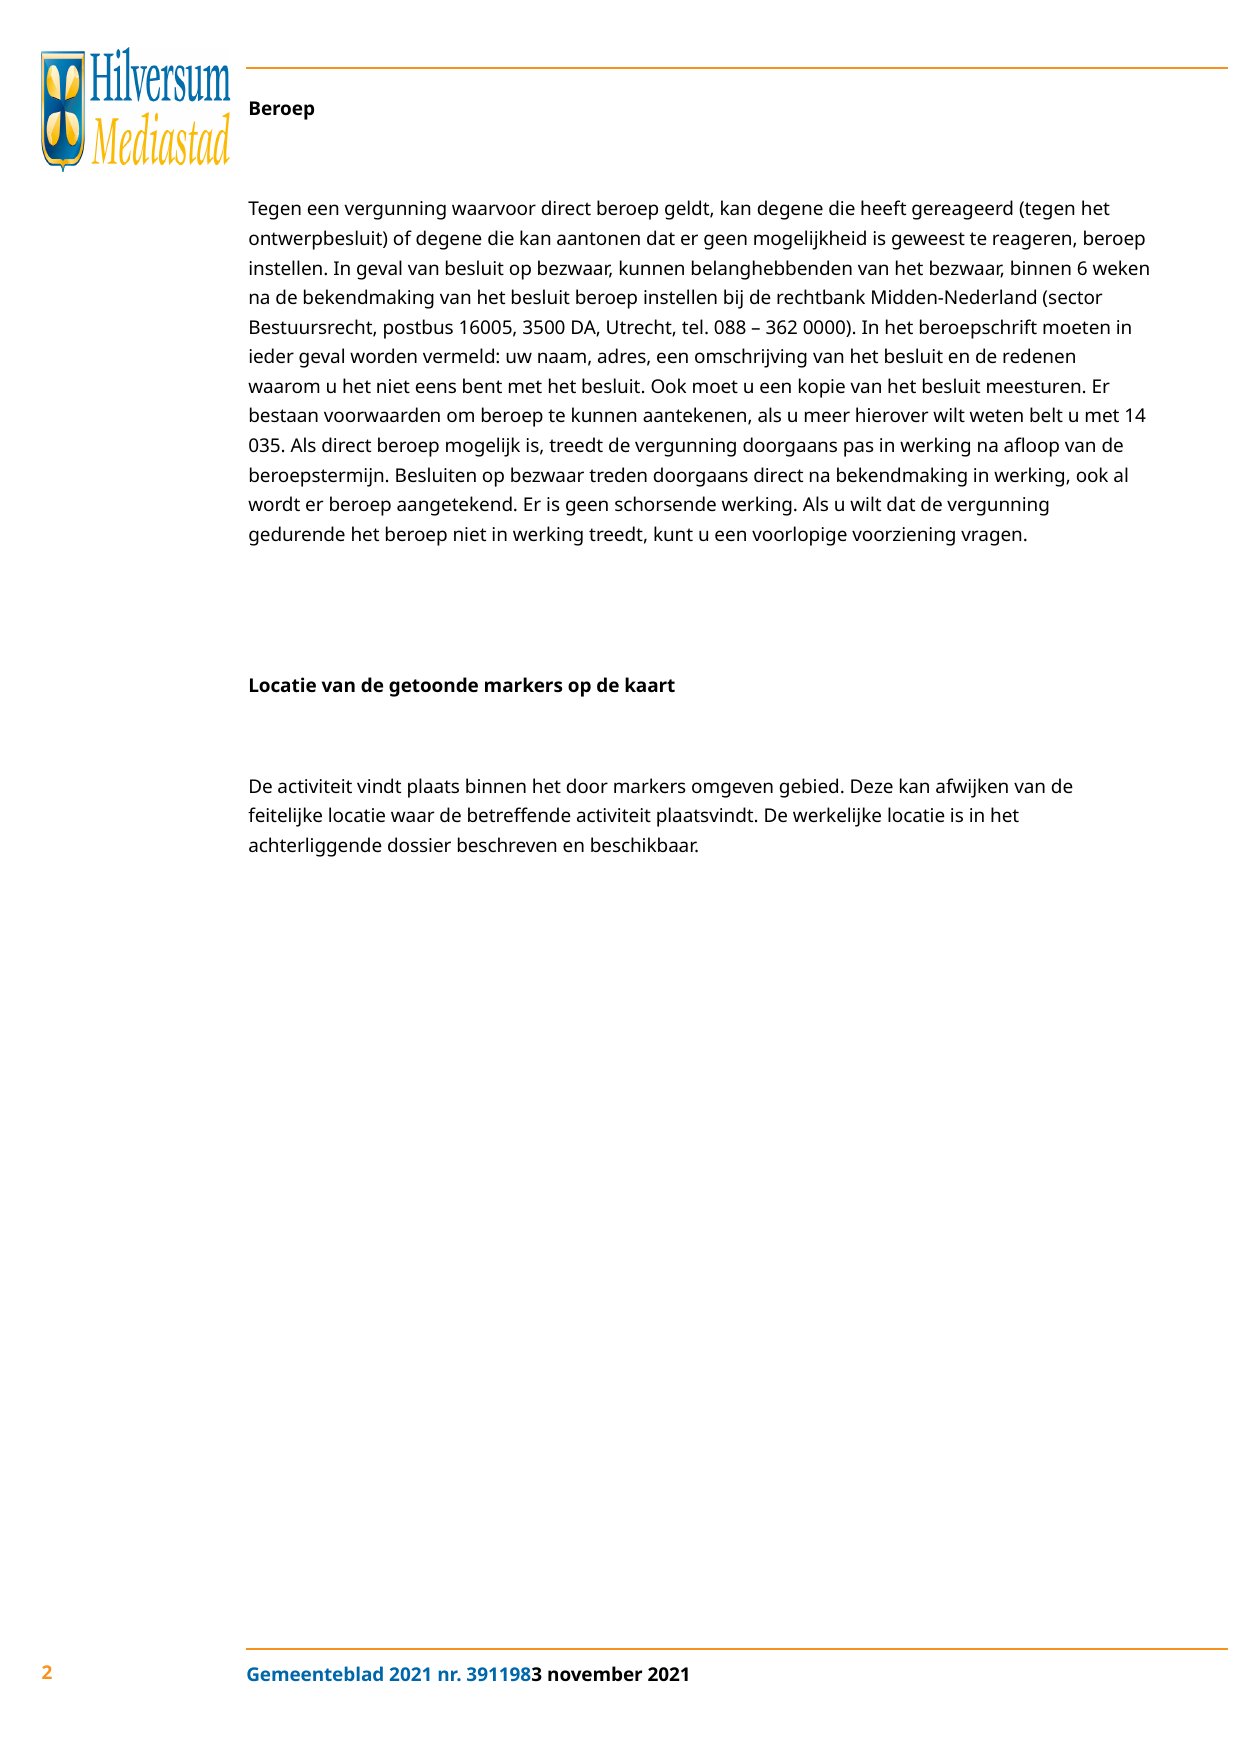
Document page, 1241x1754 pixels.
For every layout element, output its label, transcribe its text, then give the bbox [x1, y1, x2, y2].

picture [41, 47, 231, 172]
text De activiteit vindt plaats binnen het door markers omgeven gebied. Deze kan afwijken van de feitelijke locatie waar de betreffende activiteit plaatsvindt. De werkelijke locatie is in het achterliggende dossier beschreven en beschikbaar. [248, 773, 1152, 858]
text Tegen een vergunning waarvoor direct beroep geldt, kan degene die heeft gereageerd (tegen het ontwerpbesluit) of degene die kan aantonen dat er geen mogelijkheid is geweest te reageren, beroep instellen. In geval van besluit op bezwaar, kunnen belanghebbenden van het bezwaar, binnen 6 weken na de bekendmaking van het besluit beroep instellen bij de rechtbank Midden-Nederland (sector Bestuursrecht, postbus 16005, 3500 DA, Utrecht, tel. 088 – 362 0000). In het beroepschrift moeten in ieder geval worden vermeld: uw naam, adres, een omschrijving van het besluit en de redenen waarom u het niet eens bent met het besluit. Ook moet u een kopie van het besluit meesturen. Er bestaan voorwaarden om beroep te kunnen aantekenen, als u meer hierover wilt weten belt u met 14 035. Als direct beroep mogelijk is, treedt de vergunning doorgaans pas in werking na afloop van de beroepstermijn. Besluiten op bezwaar treden doorgaans direct na bekendmaking in werking, ook al wordt er beroep aangetekend. Er is geen schorsende werking. Als u wilt dat de vergunning gedurende het beroep niet in werking treedt, kunt u een voorlopige voorziening vragen. [248, 196, 1152, 547]
text Locatie van de getoonde markers op de kaart [248, 672, 1152, 698]
text Beroep [248, 95, 1152, 121]
